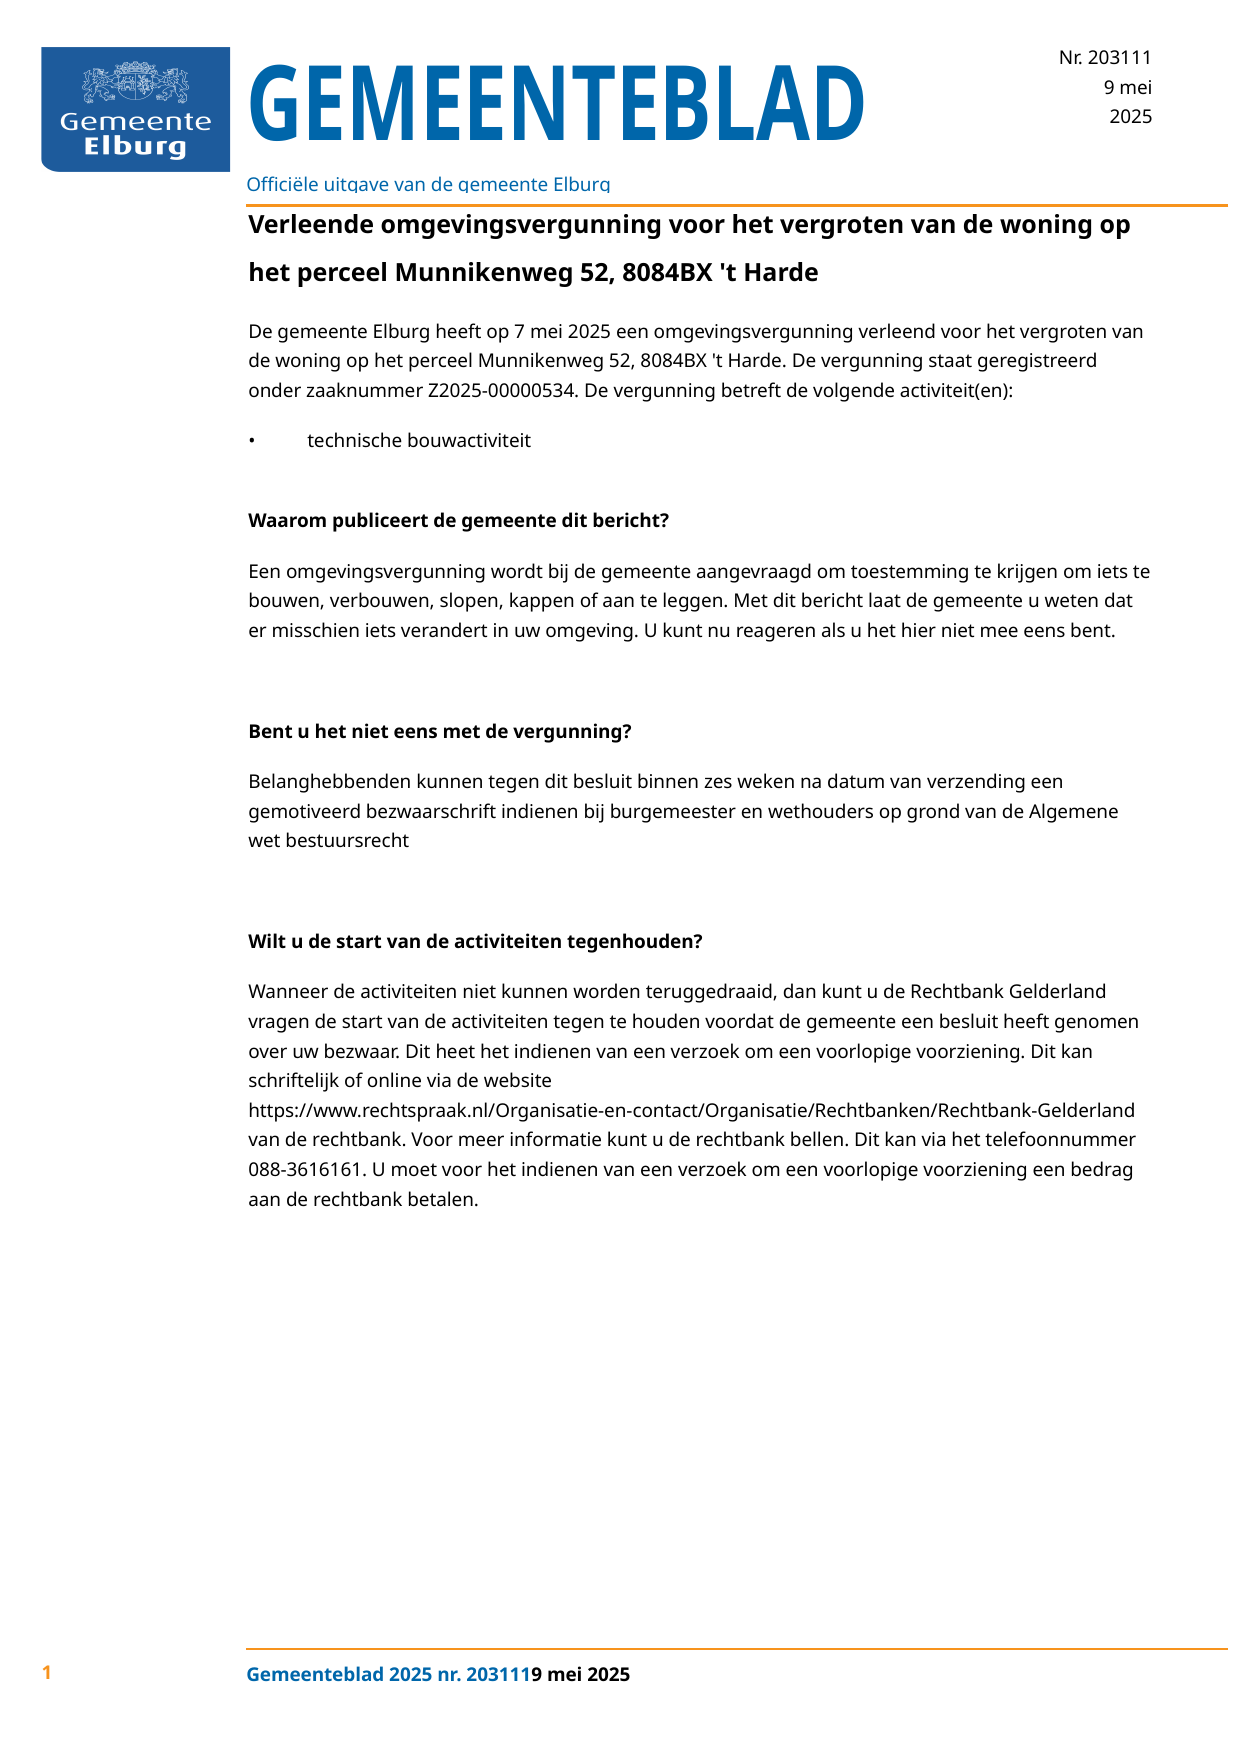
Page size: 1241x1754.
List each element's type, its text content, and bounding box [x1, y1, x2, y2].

text Waarom publiceert de gemeente dit bericht? [248, 507, 1152, 533]
text Bent u het niet eens met de vergunning? [248, 718, 1152, 744]
list technische bouwactiviteit [248, 427, 1152, 453]
text De gemeente Elburg heeft op 7 mei 2025 een omgevingsvergunning verleend voor het vergroten van de woning op het perceel Munnikenweg 52, 8084BX 't Harde. De vergunning staat geregistreerd onder zaaknummer Z2025-00000534. De vergunning betreft de volgende activiteit(en): [248, 318, 1152, 403]
text Een omgevingsvergunning wordt bij de gemeente aangevraagd om toestemming te krijgen om iets te bouwen, verbouwen, slopen, kappen of aan te leggen. Met dit bericht laat de gemeente u weten dat er misschien iets verandert in uw omgeving. U kunt nu reageren als u het hier niet mee eens bent. [248, 558, 1152, 643]
text Verleende omgevingsvergunning voor het vergroten van de woning op het perceel Munnikenweg 52, 8084BX 't Harde [248, 207, 1152, 288]
text Belanghebbenden kunnen tegen dit besluit binnen zes weken na datum van verzending een gemotiveerd bezwaarschrift indienen bij burgemeester en wethouders op grond van de Algemene wet bestuursrecht [248, 768, 1152, 853]
text Wilt u de start van de activiteiten tegenhouden? [248, 928, 1152, 954]
picture [41, 47, 231, 172]
text Wanneer de activiteiten niet kunnen worden teruggedraaid, dan kunt u de Rechtbank Gelderland vragen de start van de activiteiten tegen te houden voordat de gemeente een besluit heeft genomen over uw bezwaar. Dit heet het indienen van een verzoek om een voorlopige voorziening. Dit kan schriftelijk of online via de website https://www.rechtspraak.nl/Organisatie-en-contact/Organisatie/Rechtbanken/Rechtbank-Gelderland van de rechtbank. Voor meer informatie kunt u de rechtbank bellen. Dit kan via het telefoonnummer 088-3616161. U moet voor het indienen van een verzoek om een voorlopige voorziening een bedrag aan de rechtbank betalen. [248, 979, 1152, 1212]
